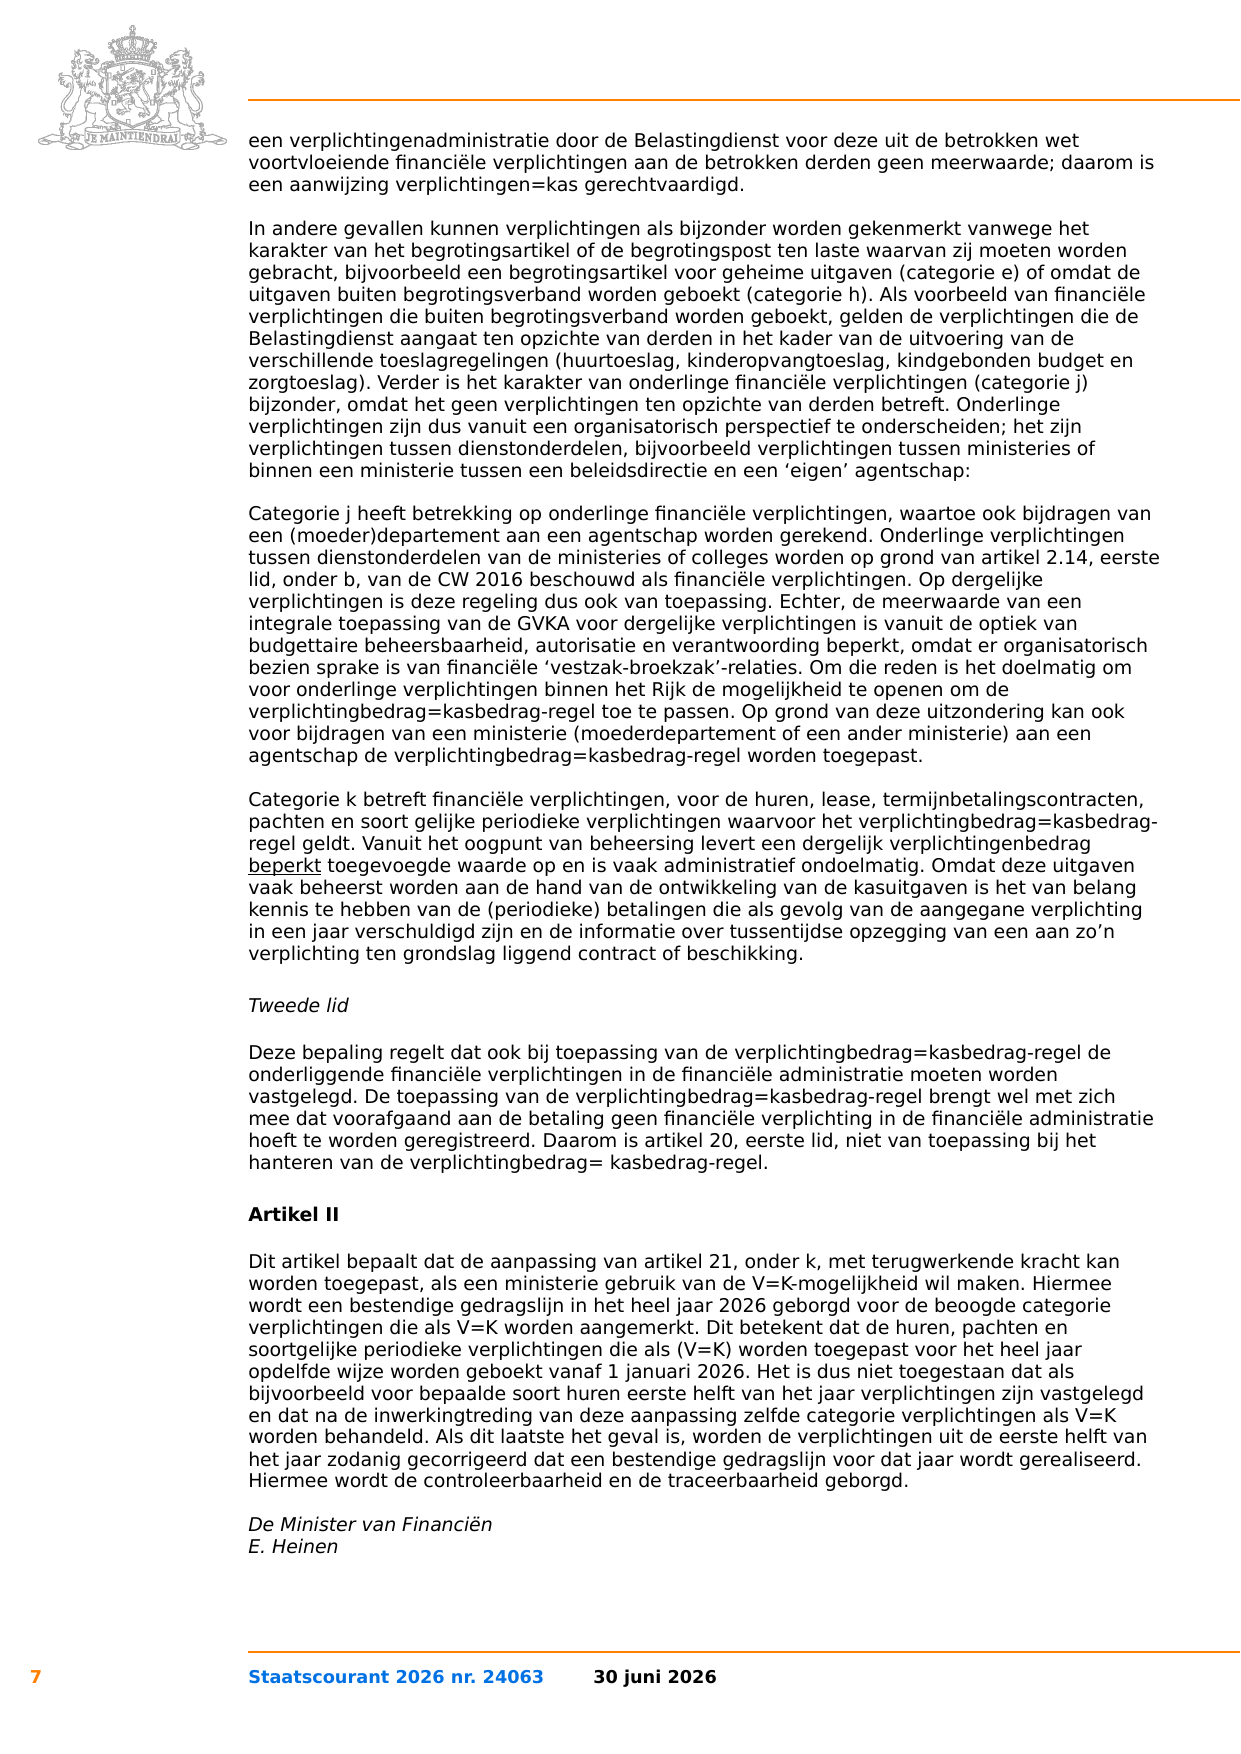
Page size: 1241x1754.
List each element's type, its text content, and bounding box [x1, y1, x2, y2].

text In andere gevallen kunnen verplichtingen als bijzonder worden gekenmerkt vanwege het karakter van het begrotingsartikel of de begrotingspost ten laste waarvan zij moeten worden gebracht, bijvoorbeeld een begrotingsartikel voor geheime uitgaven (categorie e) of omdat de uitgaven buiten begrotingsverband worden geboekt (categorie h). Als voorbeeld van financiële verplichtingen die buiten begrotingsverband worden geboekt, gelden de verplichtingen die de Belastingdienst aangaat ten opzichte van derden in het kader van de uitvoering van de verschillende toeslagregelingen (huurtoeslag, kinderopvangtoeslag, kindgebonden budget en zorgtoeslag). Verder is het karakter van onderlinge financiële verplichtingen (categorie j) bijzonder, omdat het geen verplichtingen ten opzichte van derden betreft. Onderlinge verplichtingen zijn dus vanuit een organisatorisch perspectief te onderscheiden; het zijn verplichtingen tussen dienstonderdelen, bijvoorbeeld verplichtingen tussen ministeries of binnen een ministerie tussen een beleidsdirectie en een ‘eigen’ agentschap: [248, 218, 1163, 481]
text De Minister van Financiën E. Heinen [248, 1514, 1163, 1558]
text een verplichtingenadministratie door de Belastingdienst voor deze uit de betrokken wet voortvloeiende financiële verplichtingen aan de betrokken derden geen meerwaarde; daarom is een aanwijzing verplichtingen=kas gerechtvaardigd. [248, 130, 1163, 196]
text Dit artikel bepaalt dat de aanpassing van artikel 21, onder k, met terugwerkende kracht kan worden toegepast, als een ministerie gebruik van de V=K-mogelijkheid wil maken. Hiermee wordt een bestendige gedragslijn in het heel jaar 2026 geborgd voor de beoogde categorie verplichtingen die als V=K worden aangemerkt. Dit betekent dat de huren, pachten en soortgelijke periodieke verplichtingen die als (V=K) worden toegepast voor het heel jaar opdelfde wijze worden geboekt vanaf 1 januari 2026. Het is dus niet toegestaan dat als bijvoorbeeld voor bepaalde soort huren eerste helft van het jaar verplichtingen zijn vastgelegd en dat na de inwerkingtreding van deze aanpassing zelfde categorie verplichtingen als V=K worden behandeld. Als dit laatste het geval is, worden de verplichtingen uit de eerste helft van het jaar zodanig gecorrigeerd dat een bestendige gedragslijn voor dat jaar wordt gerealiseerd. Hiermee wordt de controleerbaarheid en de traceerbaarheid geborgd. [248, 1251, 1163, 1492]
text Categorie k betreft financiële verplichtingen, voor de huren, lease, termijnbetalingscontracten, pachten en soort gelijke periodieke verplichtingen waarvoor het verplichtingbedrag=kasbedrag-regel geldt. Vanuit het oogpunt van beheersing levert een dergelijk verplichtingenbedrag beperkt toegevoegde waarde op en is vaak administratief ondoelmatig. Omdat deze uitgaven vaak beheerst worden aan de hand van de ontwikkeling van de kasuitgaven is het van belang kennis te hebben van de (periodieke) betalingen die als gevolg van de aangegane verplichting in een jaar verschuldigd zijn en de informatie over tussentijdse opzegging van een aan zo’n verplichting ten grondslag liggend contract of beschikking. [248, 789, 1163, 965]
text Deze bepaling regelt dat ook bij toepassing van de verplichtingbedrag=kasbedrag-regel de onderliggende financiële verplichtingen in de financiële administratie moeten worden vastgelegd. De toepassing van de verplichtingbedrag=kasbedrag-regel brengt wel met zich mee dat voorafgaand aan de betaling geen financiële verplichting in de financiële administratie hoeft te worden geregistreerd. Daarom is artikel 20, eerste lid, niet van toepassing bij het hanteren van de verplichtingbedrag= kasbedrag-regel. [248, 1042, 1163, 1174]
picture [38, 25, 227, 150]
subtitle Tweede lid [248, 995, 1163, 1017]
text Categorie j heeft betrekking op onderlinge financiële verplichtingen, waartoe ook bijdragen van een (moeder)departement aan een agentschap worden gerekend. Onderlinge verplichtingen tussen dienstonderdelen van de ministeries of colleges worden op grond van artikel 2.14, eerste lid, onder b, van de CW 2016 beschouwd als financiële verplichtingen. Op dergelijke verplichtingen is deze regeling dus ook van toepassing. Echter, de meerwaarde van een integrale toepassing van de GVKA voor dergelijke verplichtingen is vanuit de optiek van budgettaire beheersbaarheid, autorisatie en verantwoording beperkt, omdat er organisatorisch bezien sprake is van financiële ‘vestzak-broekzak’-relaties. Om die reden is het doelmatig om voor onderlinge verplichtingen binnen het Rijk de mogelijkheid te openen om de verplichtingbedrag=kasbedrag-regel toe te passen. Op grond van deze uitzondering kan ook voor bijdragen van een ministerie (moederdepartement of een ander ministerie) aan een agentschap de verplichtingbedrag=kasbedrag-regel worden toegepast. [248, 503, 1163, 767]
subtitle Artikel II [248, 1204, 1163, 1226]
